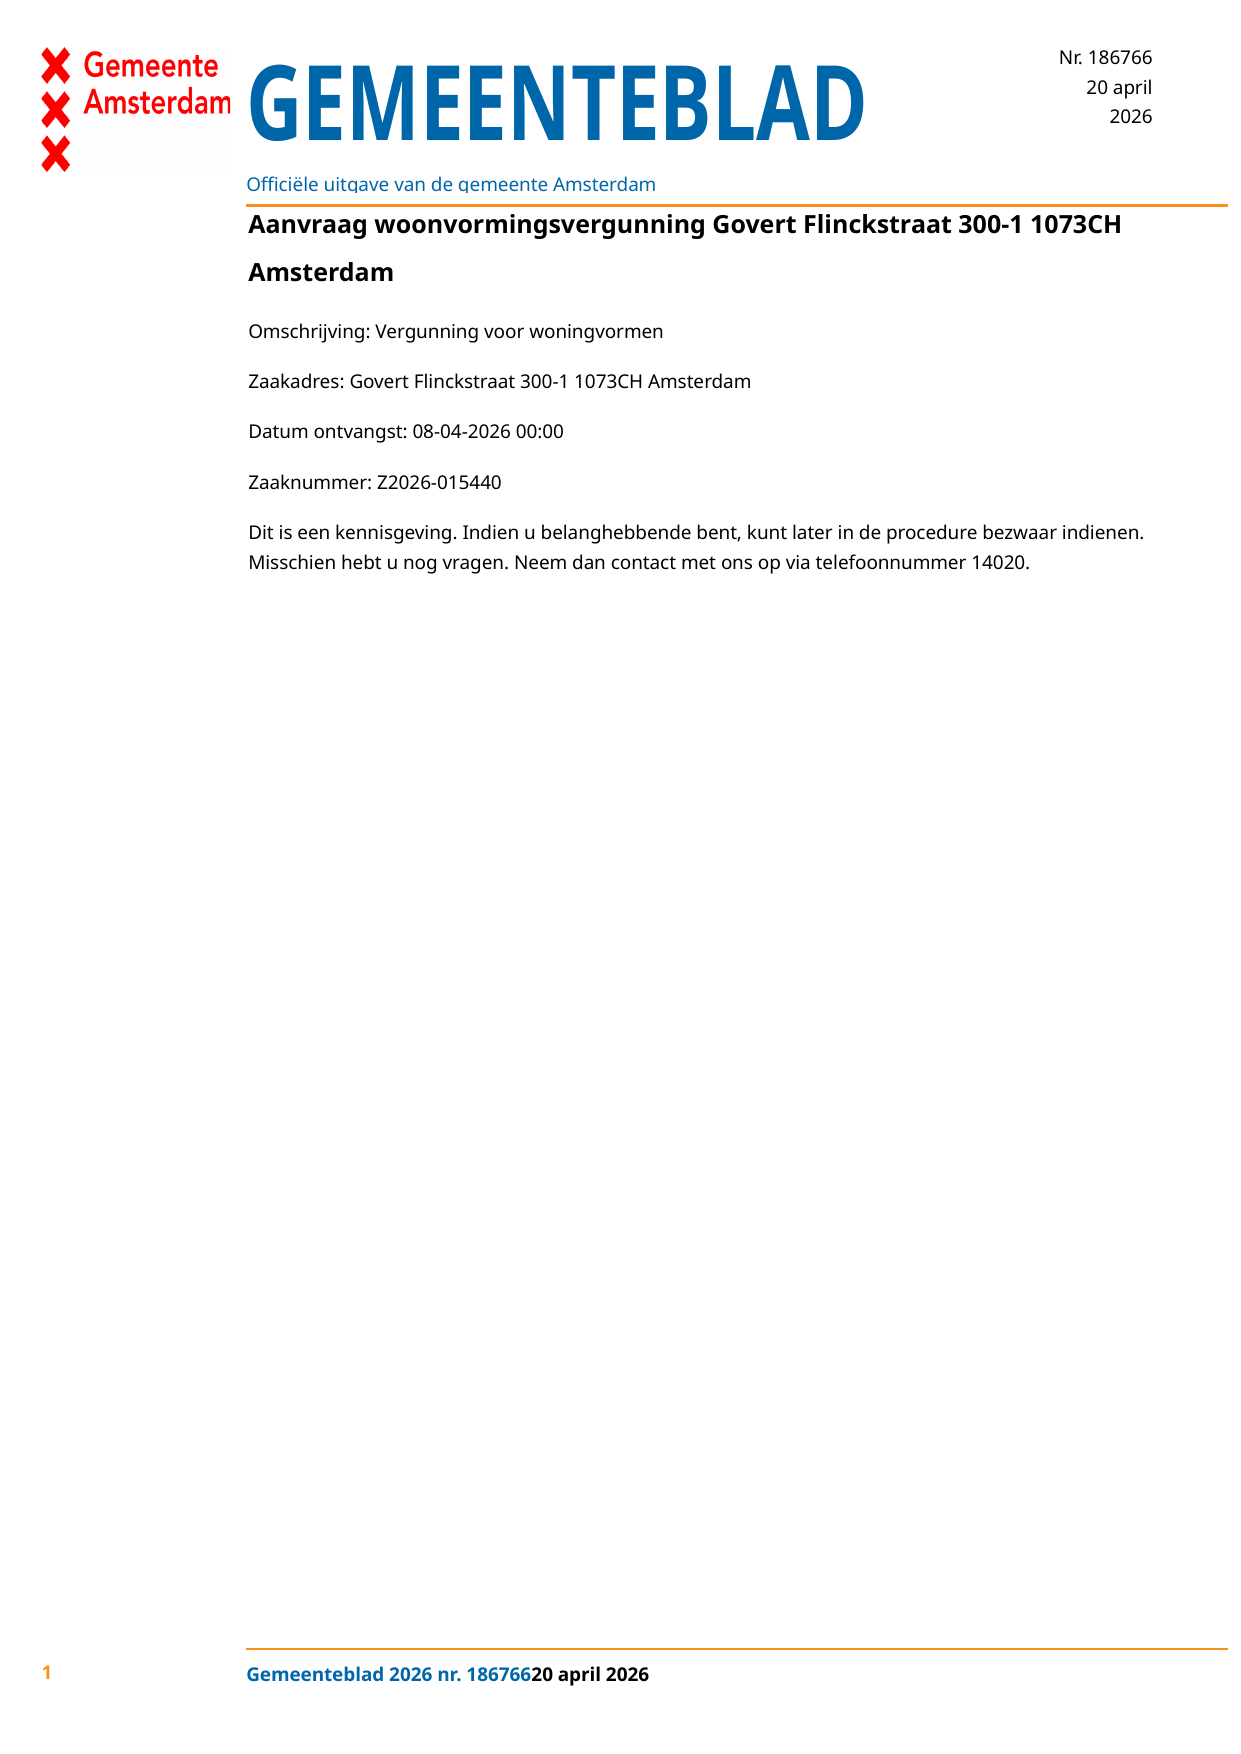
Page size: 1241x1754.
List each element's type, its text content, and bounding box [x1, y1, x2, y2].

picture [41, 47, 231, 172]
text Zaakadres: Govert Flinckstraat 300-1 1073CH Amsterdam [248, 368, 1152, 394]
text Omschrijving: Vergunning voor woningvormen [248, 318, 1152, 344]
text Zaaknummer: Z2026-015440 [248, 469, 1152, 495]
text Datum ontvangst: 08-04-2026 00:00 [248, 419, 1152, 444]
text Dit is een kennisgeving. Indien u belanghebbende bent, kunt later in de procedure bezwaar indienen. Misschien hebt u nog vragen. Neem dan contact met ons op via telefoonnummer 14020. [248, 519, 1152, 575]
text Aanvraag woonvormingsvergunning Govert Flinckstraat 300-1 1073CH Amsterdam [248, 207, 1152, 288]
